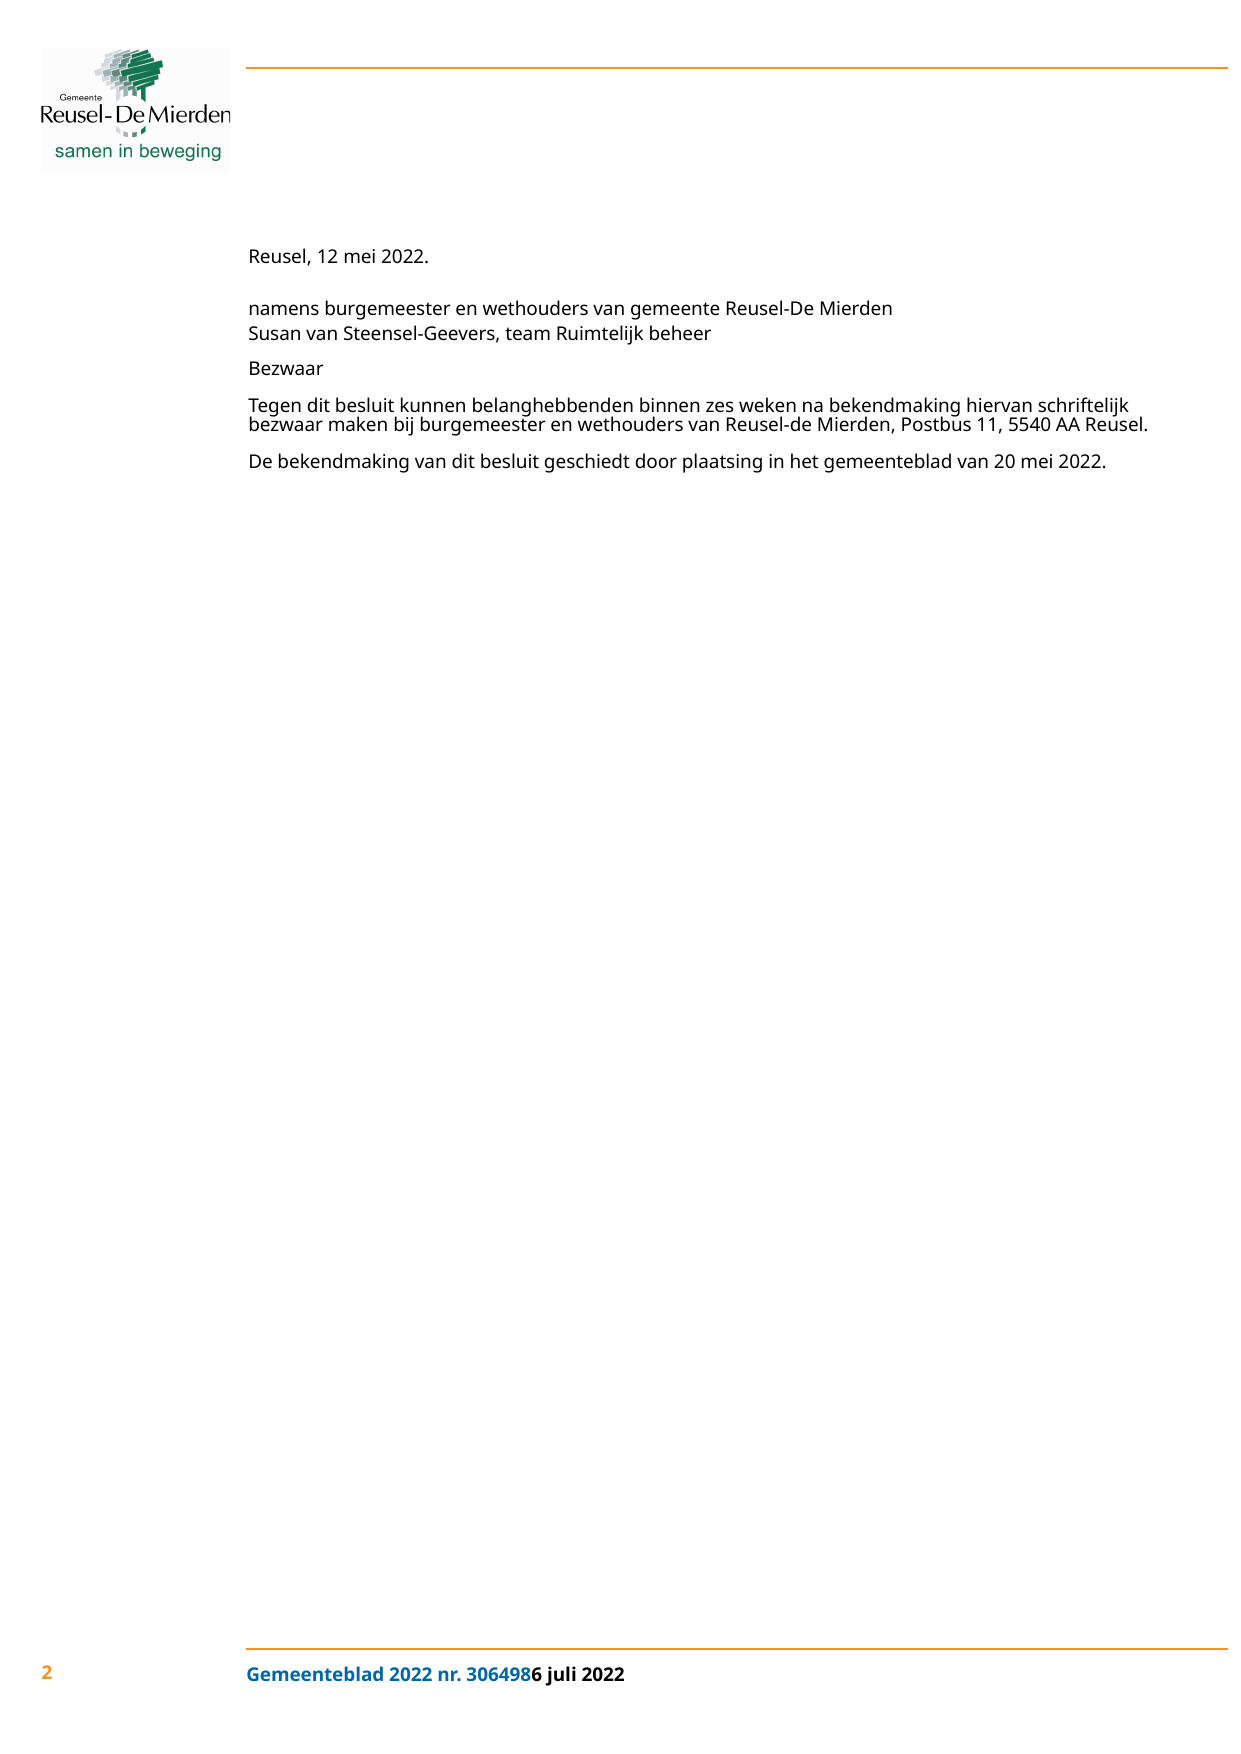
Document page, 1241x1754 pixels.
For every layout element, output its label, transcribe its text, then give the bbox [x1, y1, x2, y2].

picture [41, 47, 231, 172]
text De bekendmaking van dit besluit geschiedt door plaatsing in het gemeenteblad van 20 mei 2022. [248, 453, 1152, 472]
text Reusel, 12 mei 2022. [248, 243, 1152, 269]
text namens burgemeester en wethouders van gemeente Reusel-De Mierden [248, 295, 1152, 321]
text Susan van Steensel-Geevers, team Ruimtelijk beheer [248, 321, 1152, 346]
text Tegen dit besluit kunnen belanghebbenden binnen zes weken na bekendmaking hiervan schriftelijk bezwaar maken bij burgemeester en wethouders van Reusel-de Mierden, Postbus 11, 5540 AA Reusel. [248, 397, 1152, 436]
text Bezwaar [248, 360, 1152, 379]
